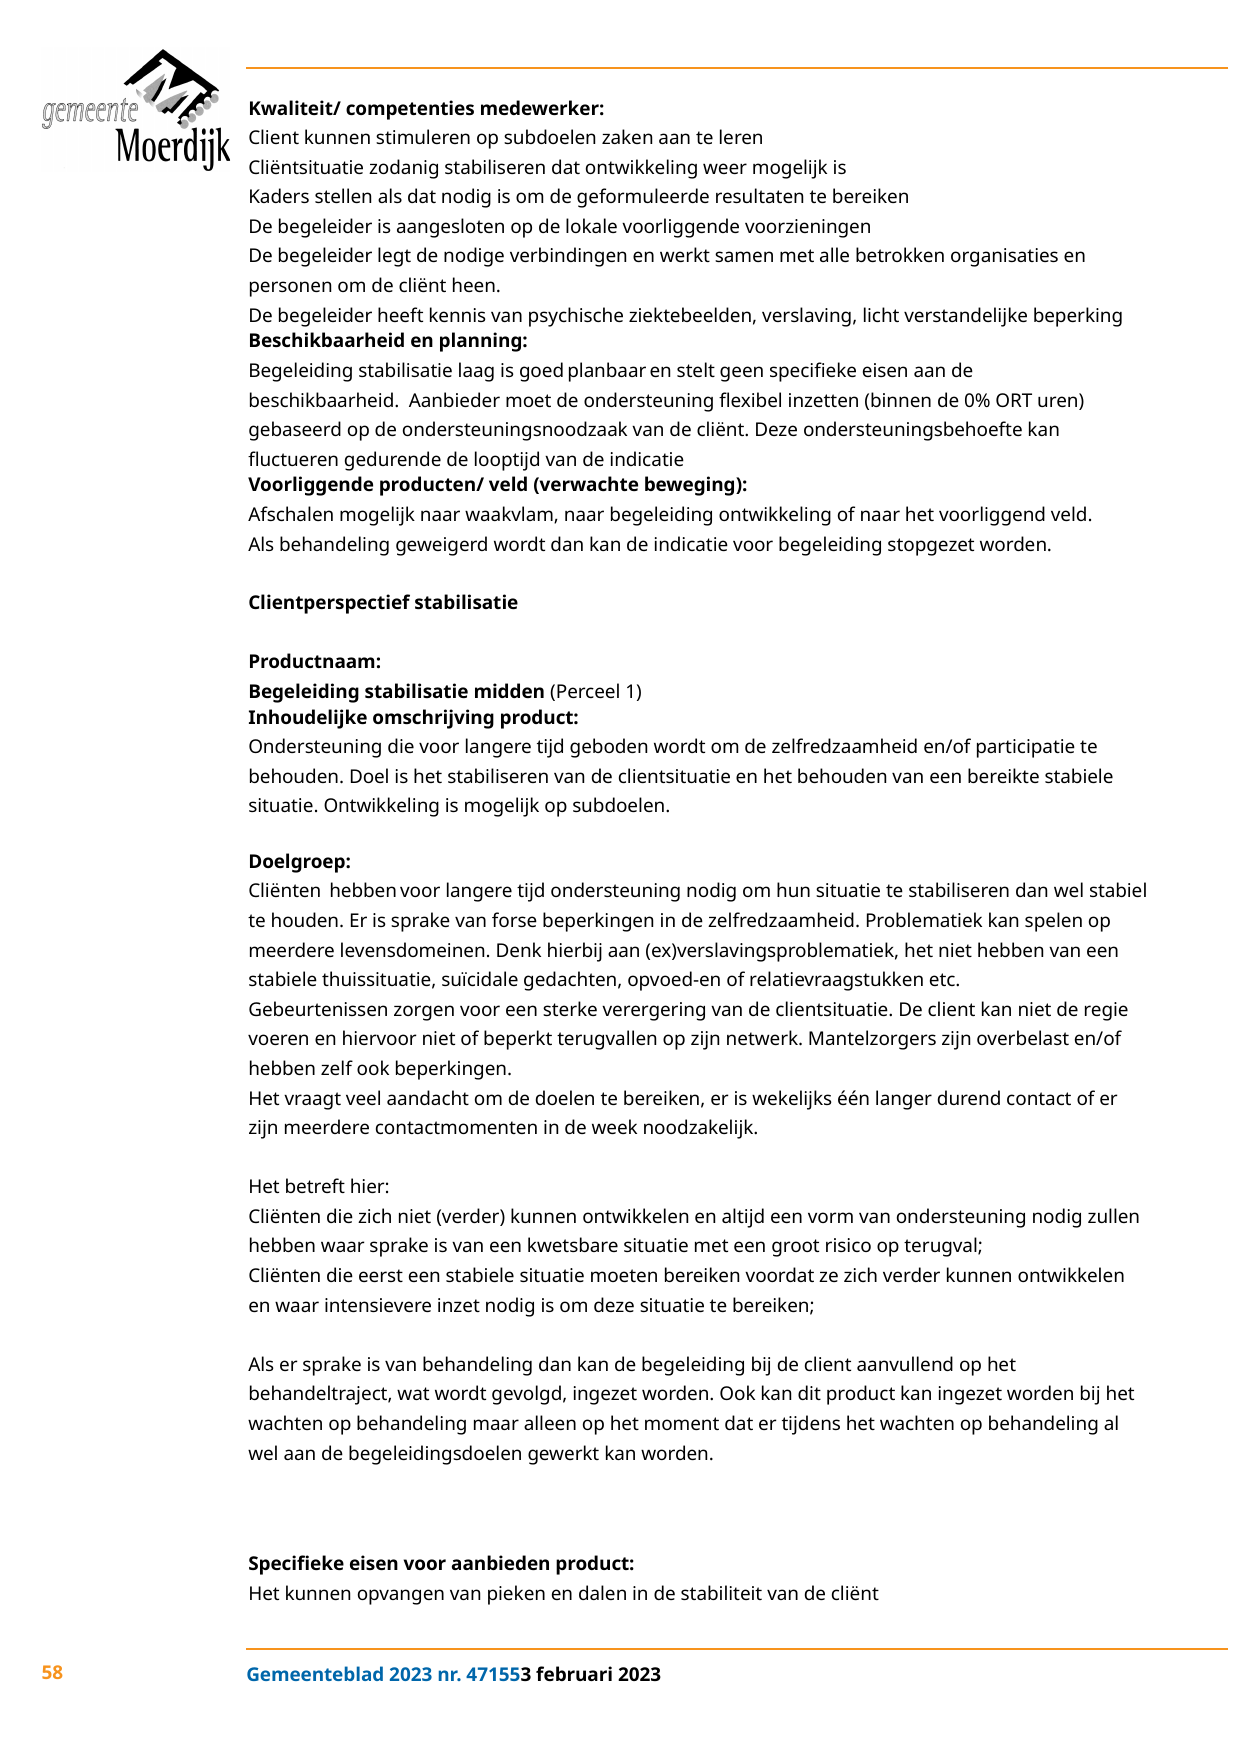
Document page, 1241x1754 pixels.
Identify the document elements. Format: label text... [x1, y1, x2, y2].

table_cell Voorliggende producten/ veld (verwachte beweging): Afschalen mogelijk naar waakvlam, naar begeleiding ontwikkeling of naar het voorliggend veld. Als behandeling geweigerd wordt dan kan de indicatie voor begeleiding stopgezet worden. [248, 472, 1152, 557]
picture [41, 47, 231, 172]
table_cell Specifieke eisen voor aanbieden product: Het kunnen opvangen van pieken en dalen in de stabiliteit van de cliënt [248, 1521, 1152, 1606]
table_cell Beschikbaarheid en planning: Begeleiding stabilisatie laag is goed planbaar en stelt geen specifieke eisen aan de beschikbaarheid. Aanbieder moet de ondersteuning flexibel inzetten (binnen de 0% ORT uren) gebaseerd op de ondersteuningsnoodzaak van de cliënt. Deze ondersteuningsbehoefte kan fluctueren gedurende de looptijd van de indicatie [248, 328, 1152, 472]
table_header Productnaam: Begeleiding stabilisatie midden (Perceel 1) [248, 649, 1152, 704]
table_cell [248, 1495, 1152, 1521]
table_cell Inhoudelijke omschrijving product: Ondersteuning die voor langere tijd geboden wordt om de zelfredzaamheid en/of participatie te behouden. Doel is het stabiliseren van de clientsituatie en het behouden van een bereikte stabiele situatie. Ontwikkeling is mogelijk op subdoelen. [248, 704, 1152, 848]
text Clientperspectief stabilisatie [248, 589, 1152, 615]
table_cell Kwaliteit/ competenties medewerker: Client kunnen stimuleren op subdoelen zaken aan te leren Cliëntsituatie zodanig stabiliseren dat ontwikkeling weer mogelijk is Kaders stellen als dat nodig is om de geformuleerde resultaten te bereiken De begeleider is aangesloten op de lokale voorliggende voorzieningen De begeleider legt de nodige verbindingen en werkt samen met alle betrokken organisaties en personen om de cliënt heen. De begeleider heeft kennis van psychische ziektebeelden, verslaving, licht verstandelijke beperking [248, 95, 1152, 328]
table_cell Doelgroep: Cliënten hebben voor langere tijd ondersteuning nodig om hun situatie te stabiliseren dan wel stabiel te houden. Er is sprake van forse beperkingen in de zelfredzaamheid. Problematiek kan spelen op meerdere levensdomeinen. Denk hierbij aan (ex)verslavingsproblematiek, het niet hebben van een stabiele thuissituatie, suïcidale gedachten, opvoed-en of relatievraagstukken etc. Gebeurtenissen zorgen voor een sterke verergering van de clientsituatie. De client kan niet de regie voeren en hiervoor niet of beperkt terugvallen op zijn netwerk. Mantelzorgers zijn overbelast en/of hebben zelf ook beperkingen. Het vraagt veel aandacht om de doelen te bereiken, er is wekelijks één langer durend contact of er zijn meerdere contactmomenten in de week noodzakelijk. Het betreft hier: Cliënten die zich niet (verder) kunnen ontwikkelen en altijd een vorm van ondersteuning nodig zullen hebben waar sprake is van een kwetsbare situatie met een groot risico op terugval; Cliënten die eerst een stabiele situatie moeten bereiken voordat ze zich verder kunnen ontwikkelen en waar intensievere inzet nodig is om deze situatie te bereiken; Als er sprake is van behandeling dan kan de begeleiding bij de client aanvullend op het behandeltraject, wat wordt gevolgd, ingezet worden. Ook kan dit product kan ingezet worden bij het wachten op behandeling maar alleen op het moment dat er tijdens het wachten op behandeling al wel aan de begeleidingsdoelen gewerkt kan worden. [248, 848, 1152, 1495]
